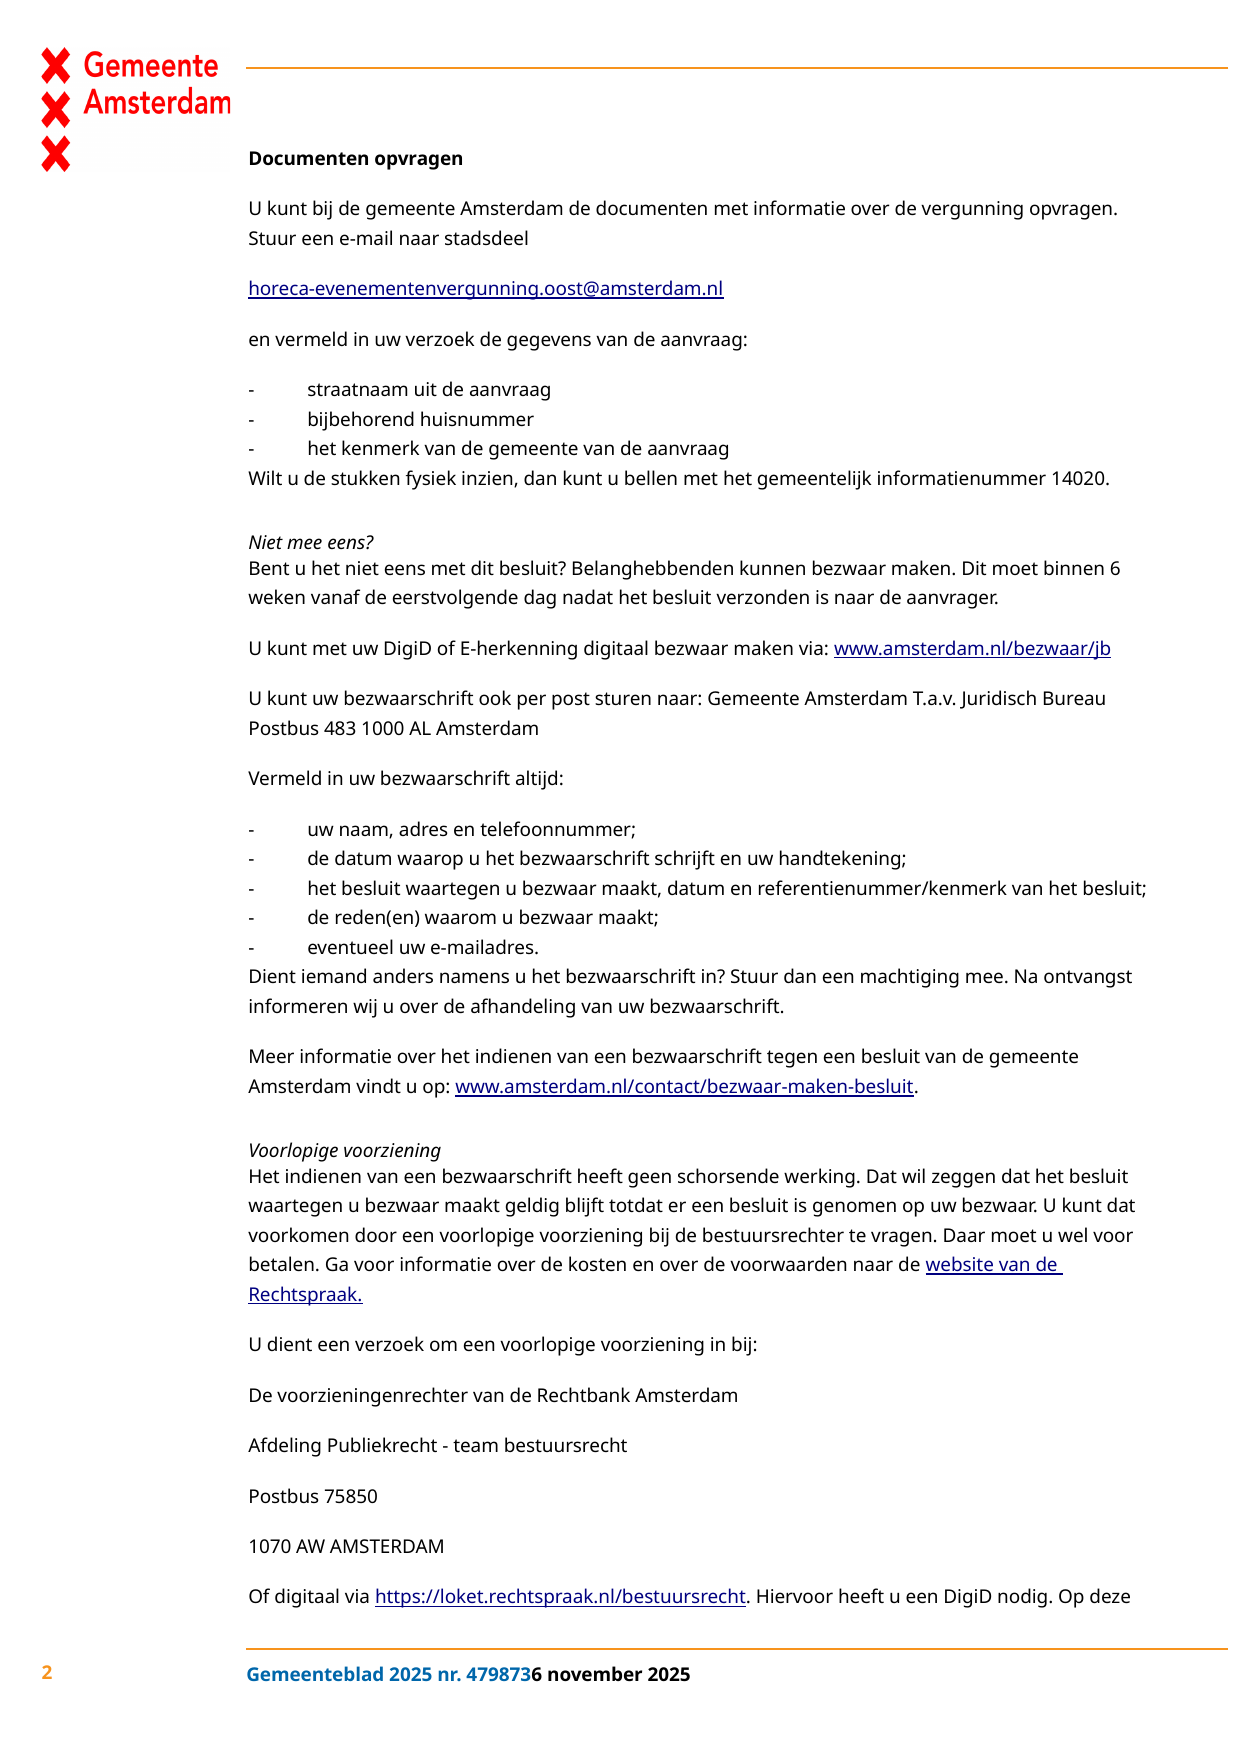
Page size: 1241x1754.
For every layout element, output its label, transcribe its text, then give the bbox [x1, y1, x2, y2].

list het besluit waartegen u bezwaar maakt, datum en referentienummer/kenmerk van het besluit; [248, 875, 1152, 901]
text U dient een verzoek om een voorlopige voorziening in bij: [248, 1332, 1152, 1357]
text Of digitaal via https://loket.rechtspraak.nl/bestuursrecht. Hiervoor heeft u een DigiD nodig. Op deze [248, 1584, 1152, 1609]
list eventueel uw e-mailadres. [248, 934, 1152, 960]
list uw naam, adres en telefoonnummer; [248, 816, 1152, 841]
list straatnaam uit de aanvraag [248, 376, 1152, 402]
picture [41, 47, 231, 172]
text 1070 AW AMSTERDAM [248, 1533, 1152, 1559]
text U kunt bij de gemeente Amsterdam de documenten met informatie over de vergunning opvragen. Stuur een e-mail naar stadsdeel [248, 196, 1152, 251]
list de reden(en) waarom u bezwaar maakt; [248, 904, 1152, 930]
text Bent u het niet eens met dit besluit? Belanghebbenden kunnen bezwaar maken. Dit moet binnen 6 weken vanaf de eerstvolgende dag nadat het besluit verzonden is naar de aanvrager. [248, 555, 1152, 610]
text Niet mee eens? [248, 529, 1152, 555]
text U kunt uw bezwaarschrift ook per post sturen naar: Gemeente Amsterdam T.a.v. Juridisch Bureau Postbus 483 1000 AL Amsterdam [248, 685, 1152, 741]
text horeca-evenementenvergunning.oost@amsterdam.nl [248, 276, 1152, 301]
text Postbus 75850 [248, 1483, 1152, 1509]
list de datum waarop u het bezwaarschrift schrijft en uw handtekening; [248, 845, 1152, 871]
text Het indienen van een bezwaarschrift heeft geen schorsende werking. Dat wil zeggen dat het besluit waartegen u bezwaar maakt geldig blijft totdat er een besluit is genomen op uw bezwaar. U kunt dat voorkomen door een voorlopige voorziening bij de bestuursrechter te vragen. Daar moet u wel voor betalen. Ga voor informatie over de kosten en over de voorwaarden naar de website van de Rechtspraak. [248, 1163, 1152, 1307]
text De voorzieningenrechter van de Rechtbank Amsterdam [248, 1382, 1152, 1408]
text U kunt met uw DigiD of E-herkenning digitaal bezwaar maken via: www.amsterdam.nl/bezwaar/jb [248, 635, 1152, 661]
text Voorlopige voorziening [248, 1137, 1152, 1163]
text Vermeld in uw bezwaarschrift altijd: [248, 765, 1152, 791]
list het kenmerk van de gemeente van de aanvraag [248, 436, 1152, 461]
text Dient iemand anders namens u het bezwaarschrift in? Stuur dan een machtiging mee. Na ontvangst informeren wij u over de afhandeling van uw bezwaarschrift. [248, 964, 1152, 1019]
text Documenten opvragen [248, 145, 1152, 171]
list bijbehorend huisnummer [248, 406, 1152, 432]
text Afdeling Publiekrecht - team bestuursrecht [248, 1432, 1152, 1458]
text Meer informatie over het indienen van een bezwaarschrift tegen een besluit van de gemeente Amsterdam vindt u op: www.amsterdam.nl/contact/bezwaar-maken-besluit. [248, 1044, 1152, 1099]
text Wilt u de stukken fysiek inzien, dan kunt u bellen met het gemeentelijk informatienummer 14020. [248, 465, 1152, 491]
text en vermeld in uw verzoek de gegevens van de aanvraag: [248, 326, 1152, 352]
